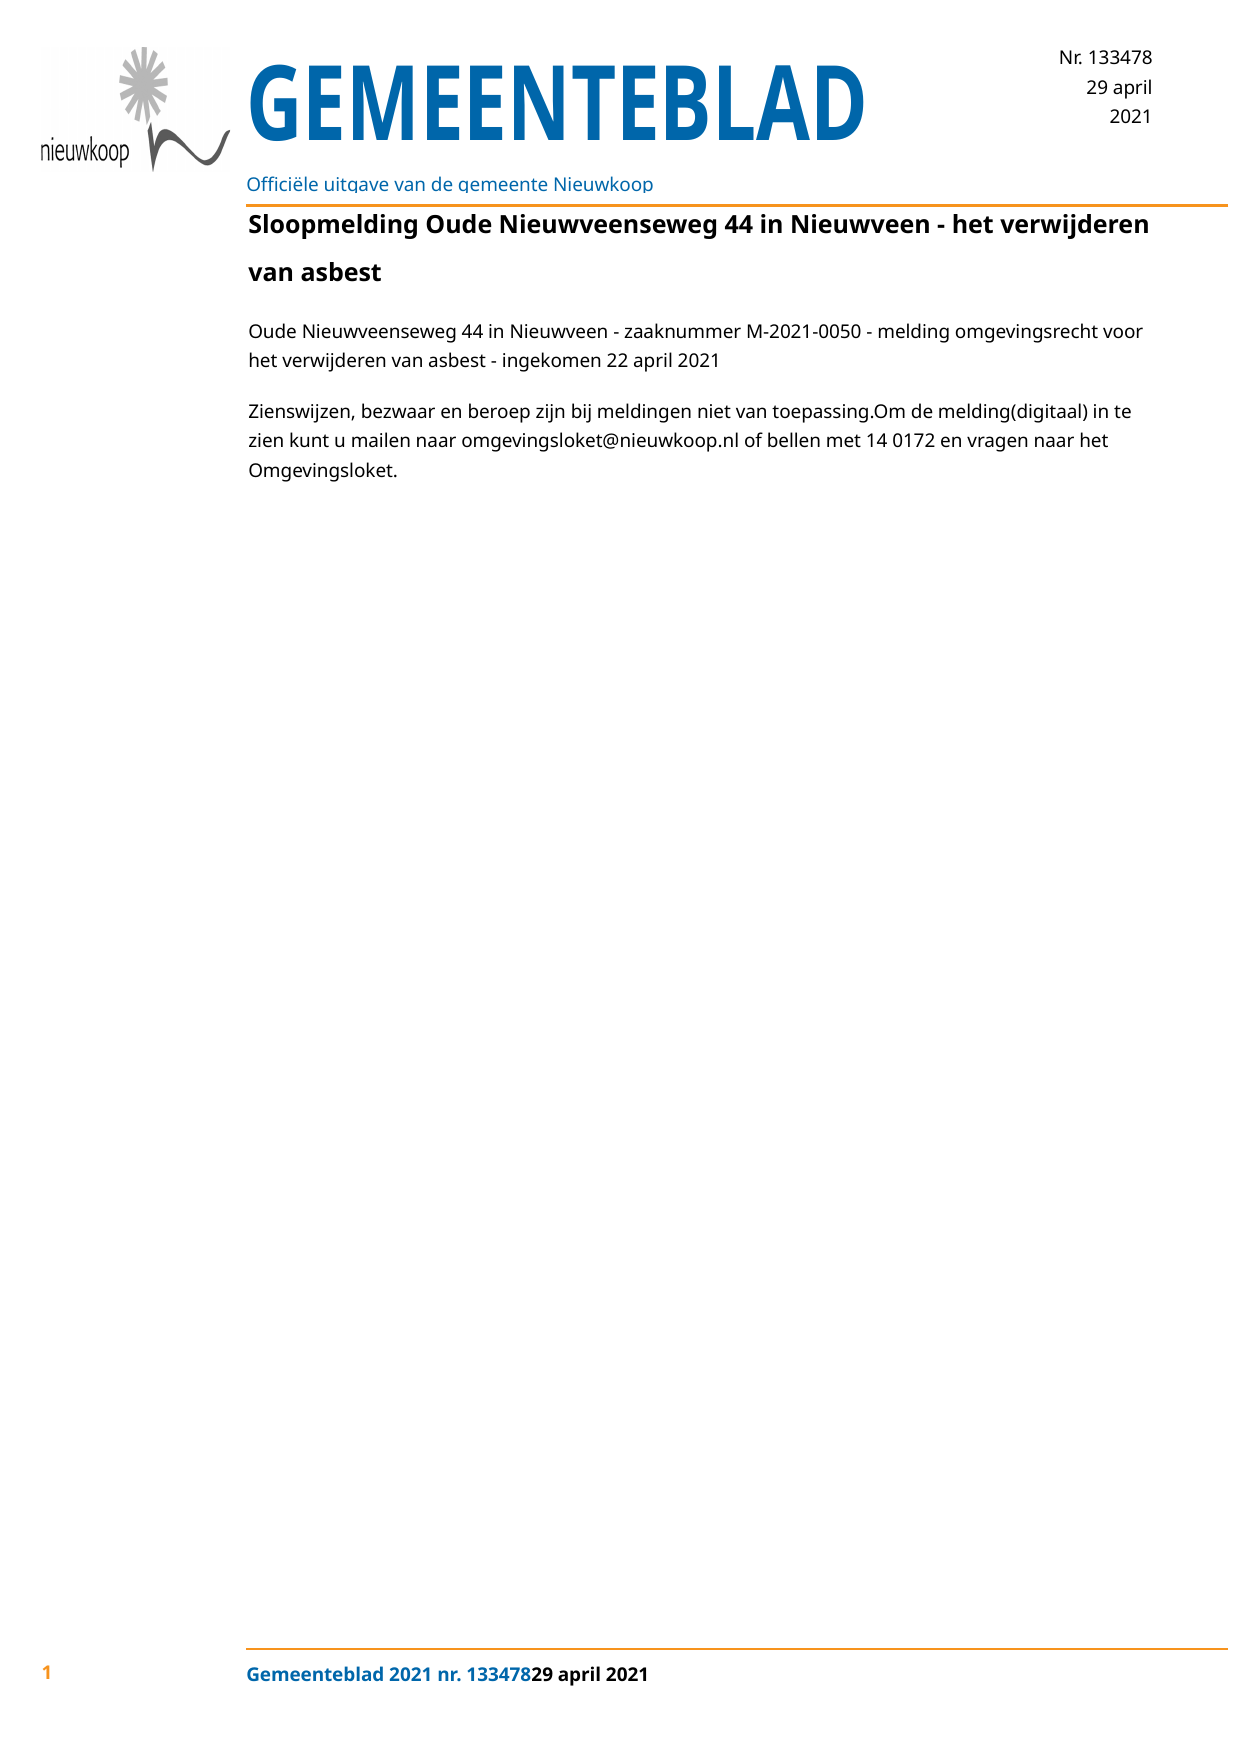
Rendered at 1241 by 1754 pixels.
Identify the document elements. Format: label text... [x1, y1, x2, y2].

text Sloopmelding Oude Nieuwveenseweg 44 in Nieuwveen - het verwijderen van asbest [248, 207, 1152, 288]
text Oude Nieuwveenseweg 44 in Nieuwveen - zaaknummer M-2021-0050 - melding omgevingsrecht voor het verwijderen van asbest - ingekomen 22 april 2021 [248, 318, 1152, 373]
text Zienswijzen, bezwaar en beroep zijn bij meldingen niet van toepassing.Om de melding(digitaal) in te zien kunt u mailen naar omgevingsloket@nieuwkoop.nl of bellen met 14 0172 en vragen naar het Omgevingsloket. [248, 398, 1152, 483]
picture [41, 47, 231, 172]
